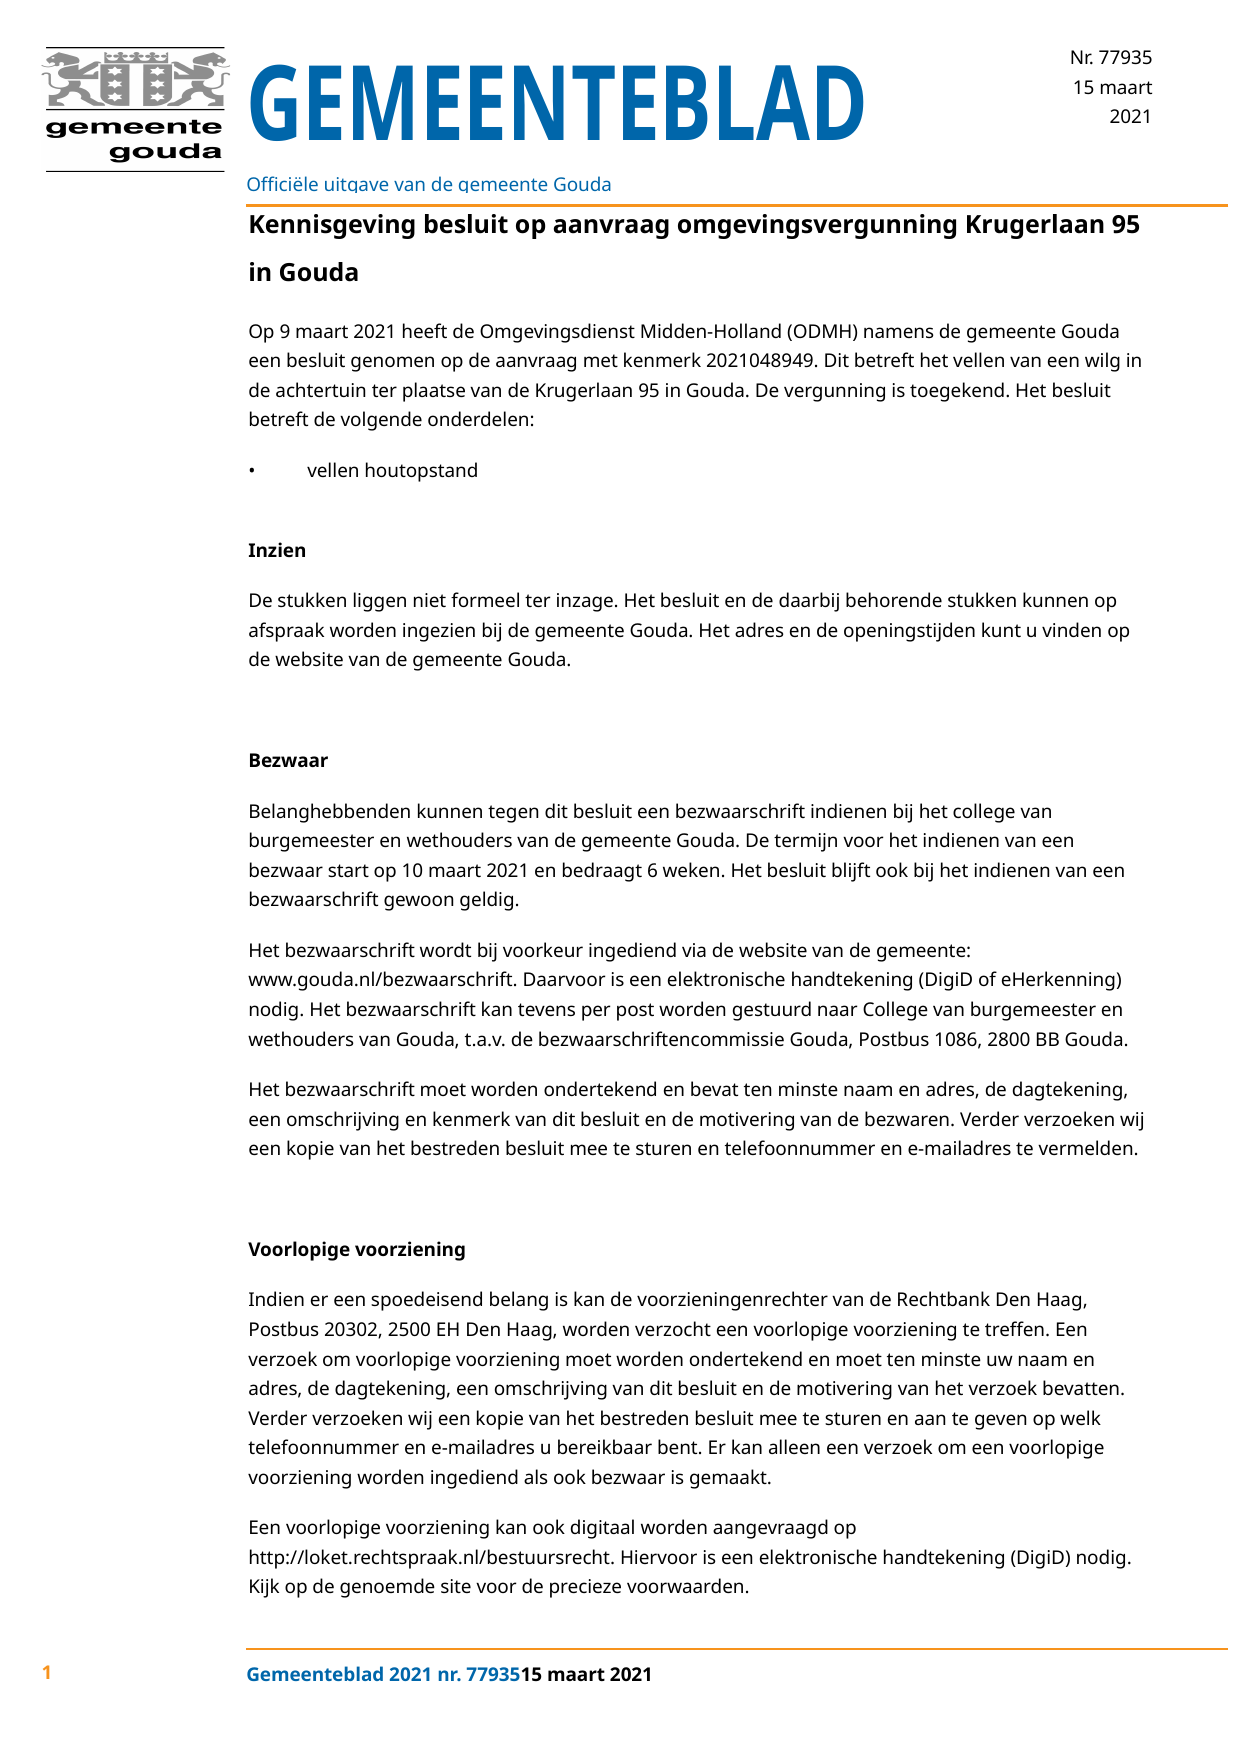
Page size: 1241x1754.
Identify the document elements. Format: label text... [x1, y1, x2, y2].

text Het bezwaarschrift moet worden ondertekend en bevat ten minste naam en adres, de dagtekening, een omschrijving en kenmerk van dit besluit en de motivering van de bezwaren. Verder verzoeken wij een kopie van het bestreden besluit mee te sturen en telefoonnummer en e-mailadres te vermelden. [248, 1076, 1152, 1161]
text Belanghebbenden kunnen tegen dit besluit een bezwaarschrift indienen bij het college van burgemeester en wethouders van de gemeente Gouda. De termijn voor het indienen van een bezwaar start op 10 maart 2021 en bedraagt 6 weken. Het besluit blijft ook bij het indienen van een bezwaarschrift gewoon geldig. [248, 798, 1152, 912]
text Voorlopige voorziening [248, 1236, 1152, 1262]
list vellen houtopstand [248, 457, 1152, 483]
picture [41, 47, 231, 172]
text Bezwaar [248, 747, 1152, 773]
text De stukken liggen niet formeel ter inzage. Het besluit en de daarbij behorende stukken kunnen op afspraak worden ingezien bij de gemeente Gouda. Het adres en de openingstijden kunt u vinden op de website van de gemeente Gouda. [248, 587, 1152, 672]
text Indien er een spoedeisend belang is kan de voorzieningenrechter van de Rechtbank Den Haag, Postbus 20302, 2500 EH Den Haag, worden verzocht een voorlopige voorziening te treffen. Een verzoek om voorlopige voorziening moet worden ondertekend en moet ten minste uw naam en adres, de dagtekening, een omschrijving van dit besluit en de motivering van het verzoek bevatten. Verder verzoeken wij een kopie van het bestreden besluit mee te sturen en aan te geven op welk telefoonnummer en e-mailadres u bereikbaar bent. Er kan alleen een verzoek om een voorlopige voorziening worden ingediend als ook bezwaar is gemaakt. [248, 1287, 1152, 1490]
text Op 9 maart 2021 heeft de Omgevingsdienst Midden-Holland (ODMH) namens de gemeente Gouda een besluit genomen op de aanvraag met kenmerk 2021048949. Dit betreft het vellen van een wilg in de achtertuin ter plaatse van de Krugerlaan 95 in Gouda. De vergunning is toegekend. Het besluit betreft de volgende onderdelen: [248, 318, 1152, 432]
text Het bezwaarschrift wordt bij voorkeur ingediend via de website van de gemeente: www.gouda.nl/bezwaarschrift. Daarvoor is een elektronische handtekening (DigiD of eHerkenning) nodig. Het bezwaarschrift kan tevens per post worden gestuurd naar College van burgemeester en wethouders van Gouda, t.a.v. de bezwaarschriftencommissie Gouda, Postbus 1086, 2800 BB Gouda. [248, 937, 1152, 1052]
text Kennisgeving besluit op aanvraag omgevingsvergunning Krugerlaan 95 in Gouda [248, 207, 1152, 288]
text Een voorlopige voorziening kan ook digitaal worden aangevraagd op http://loket.rechtspraak.nl/bestuursrecht. Hiervoor is een elektronische handtekening (DigiD) nodig. Kijk op de genoemde site voor de precieze voorwaarden. [248, 1514, 1152, 1599]
text Inzien [248, 537, 1152, 563]
